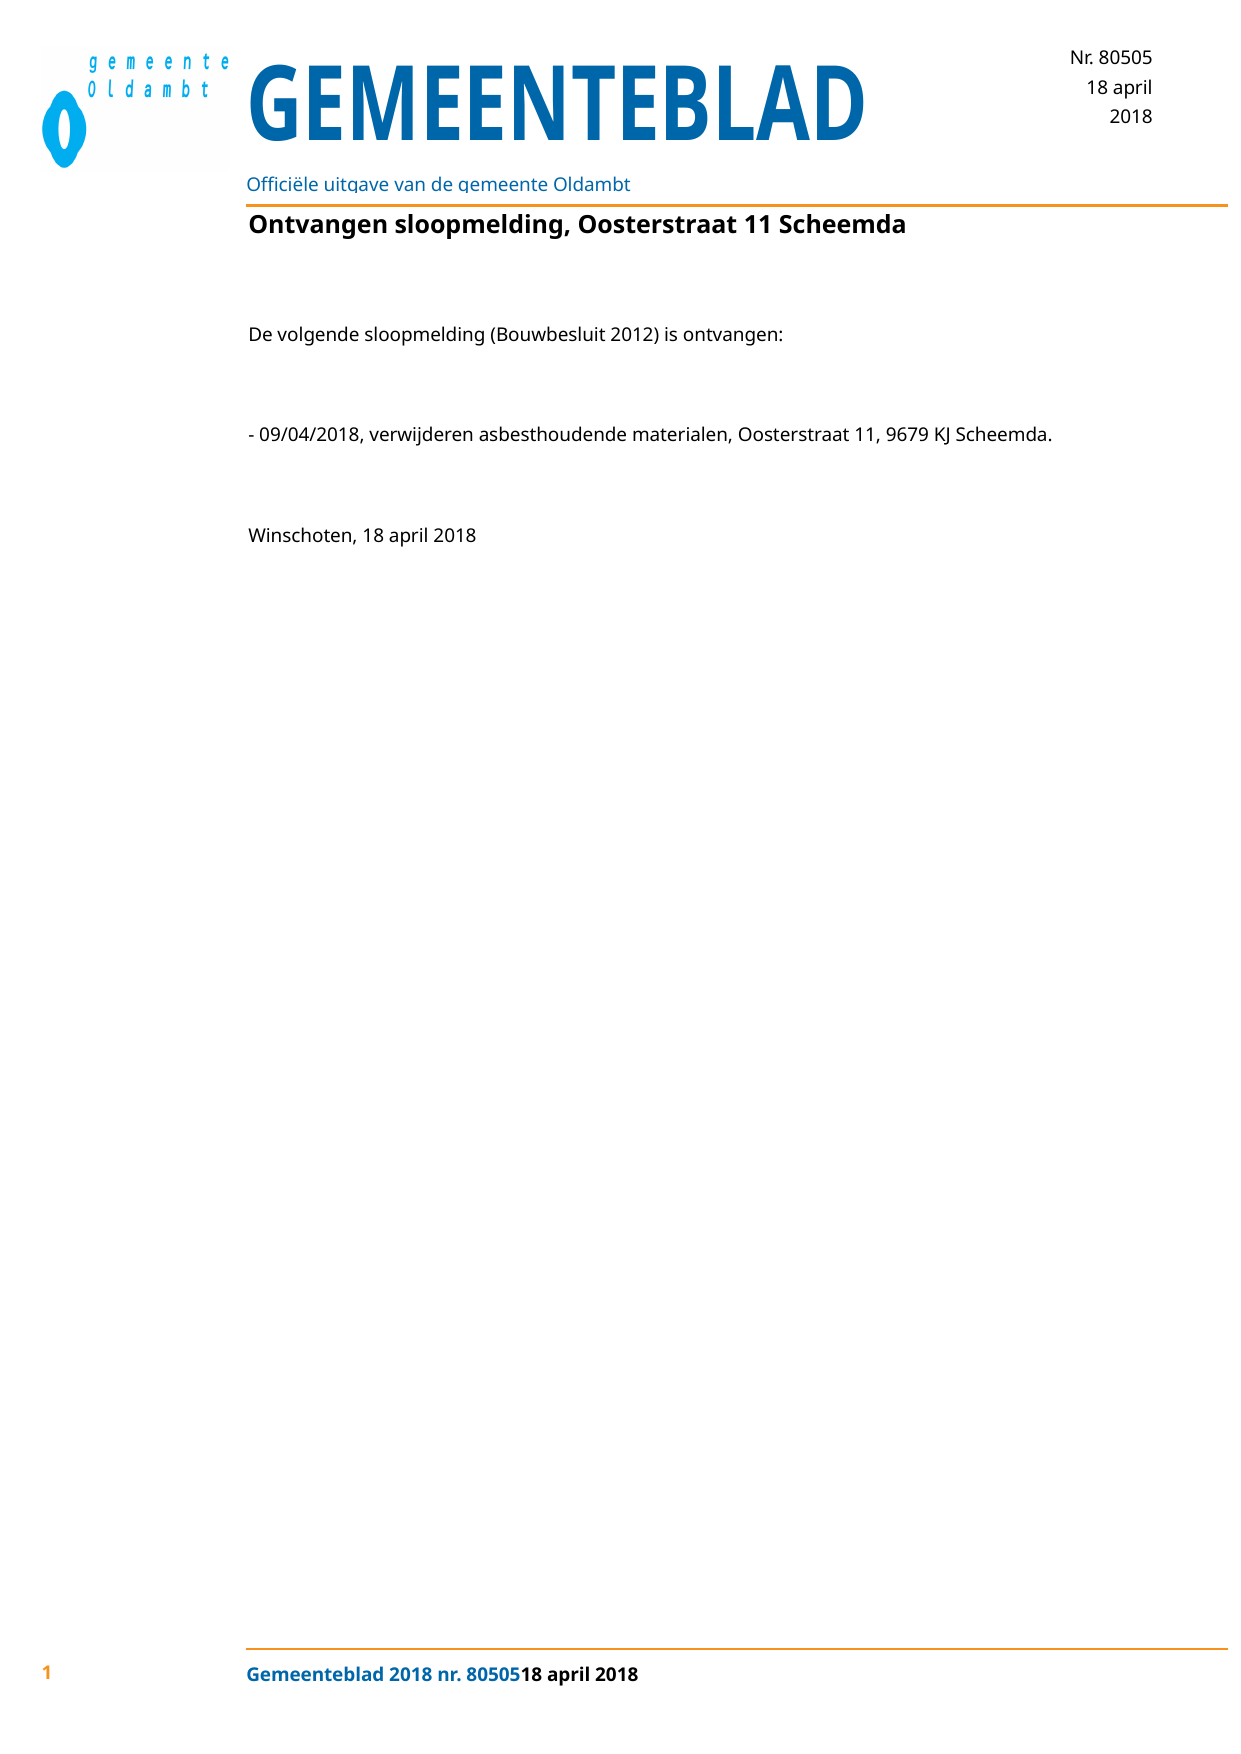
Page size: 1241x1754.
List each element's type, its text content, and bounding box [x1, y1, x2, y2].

picture [41, 47, 231, 172]
text - 09/04/2018, verwijderen asbesthoudende materialen, Oosterstraat 11, 9679 KJ Scheemda. [248, 422, 1152, 447]
text Ontvangen sloopmelding, Oosterstraat 11 Scheemda [248, 207, 1152, 241]
text Winschoten, 18 april 2018 [248, 522, 1152, 548]
text De volgende sloopmelding (Bouwbesluit 2012) is ontvangen: [248, 321, 1152, 346]
